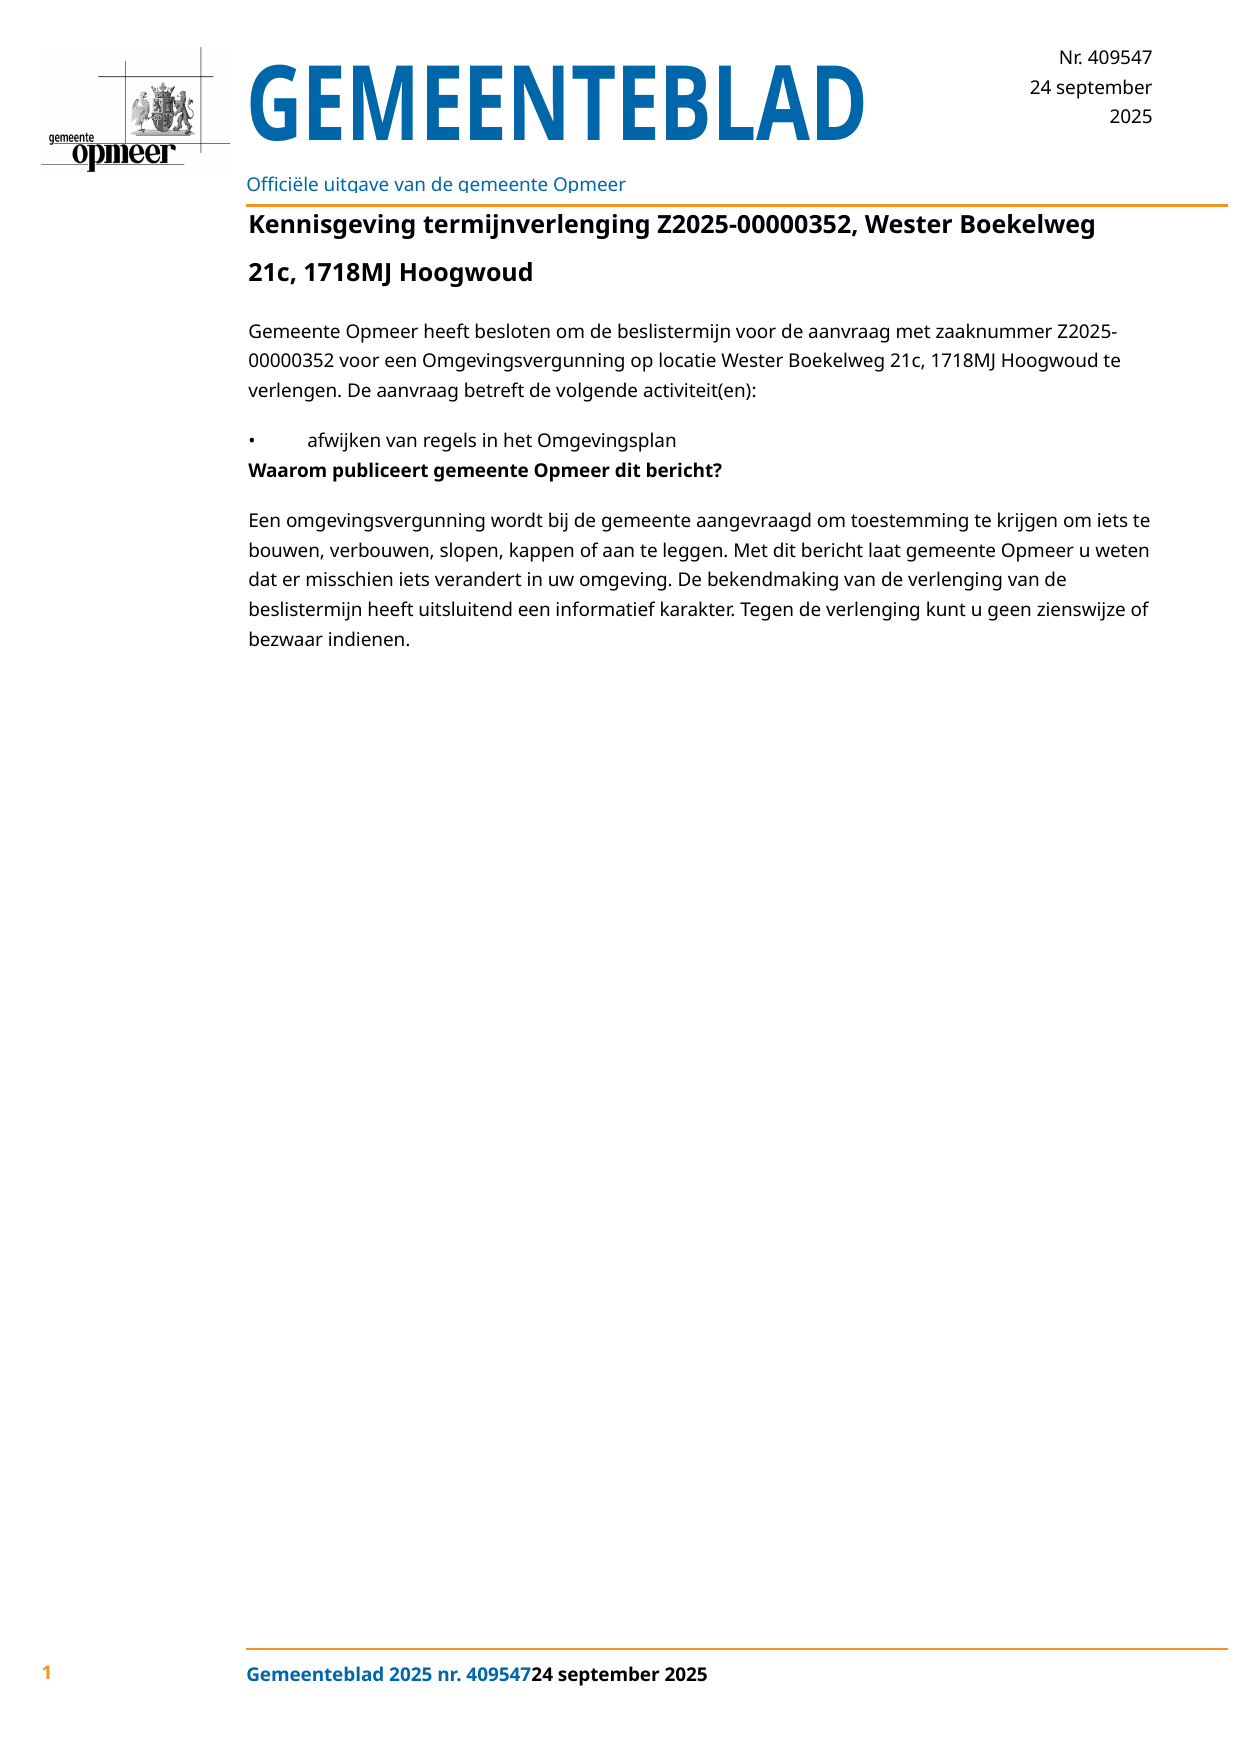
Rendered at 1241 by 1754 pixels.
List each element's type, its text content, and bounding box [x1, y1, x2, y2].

picture [41, 47, 231, 172]
text Een omgevingsvergunning wordt bij de gemeente aangevraagd om toestemming te krijgen om iets te bouwen, verbouwen, slopen, kappen of aan te leggen. Met dit bericht laat gemeente Opmeer u weten dat er misschien iets verandert in uw omgeving. De bekendmaking van de verlenging van de beslistermijn heeft uitsluitend een informatief karakter. Tegen de verlenging kunt u geen zienswijze of bezwaar indienen. [248, 507, 1152, 652]
text Gemeente Opmeer heeft besloten om de beslistermijn voor de aanvraag met zaaknummer Z2025-00000352 voor een Omgevingsvergunning op locatie Wester Boekelweg 21c, 1718MJ Hoogwoud te verlengen. De aanvraag betreft de volgende activiteit(en): [248, 318, 1152, 403]
list afwijken van regels in het Omgevingsplan [248, 427, 1152, 453]
text Kennisgeving termijnverlenging Z2025-00000352, Wester Boekelweg 21c, 1718MJ Hoogwoud [248, 207, 1152, 288]
text Waarom publiceert gemeente Opmeer dit bericht? [248, 457, 1152, 483]
